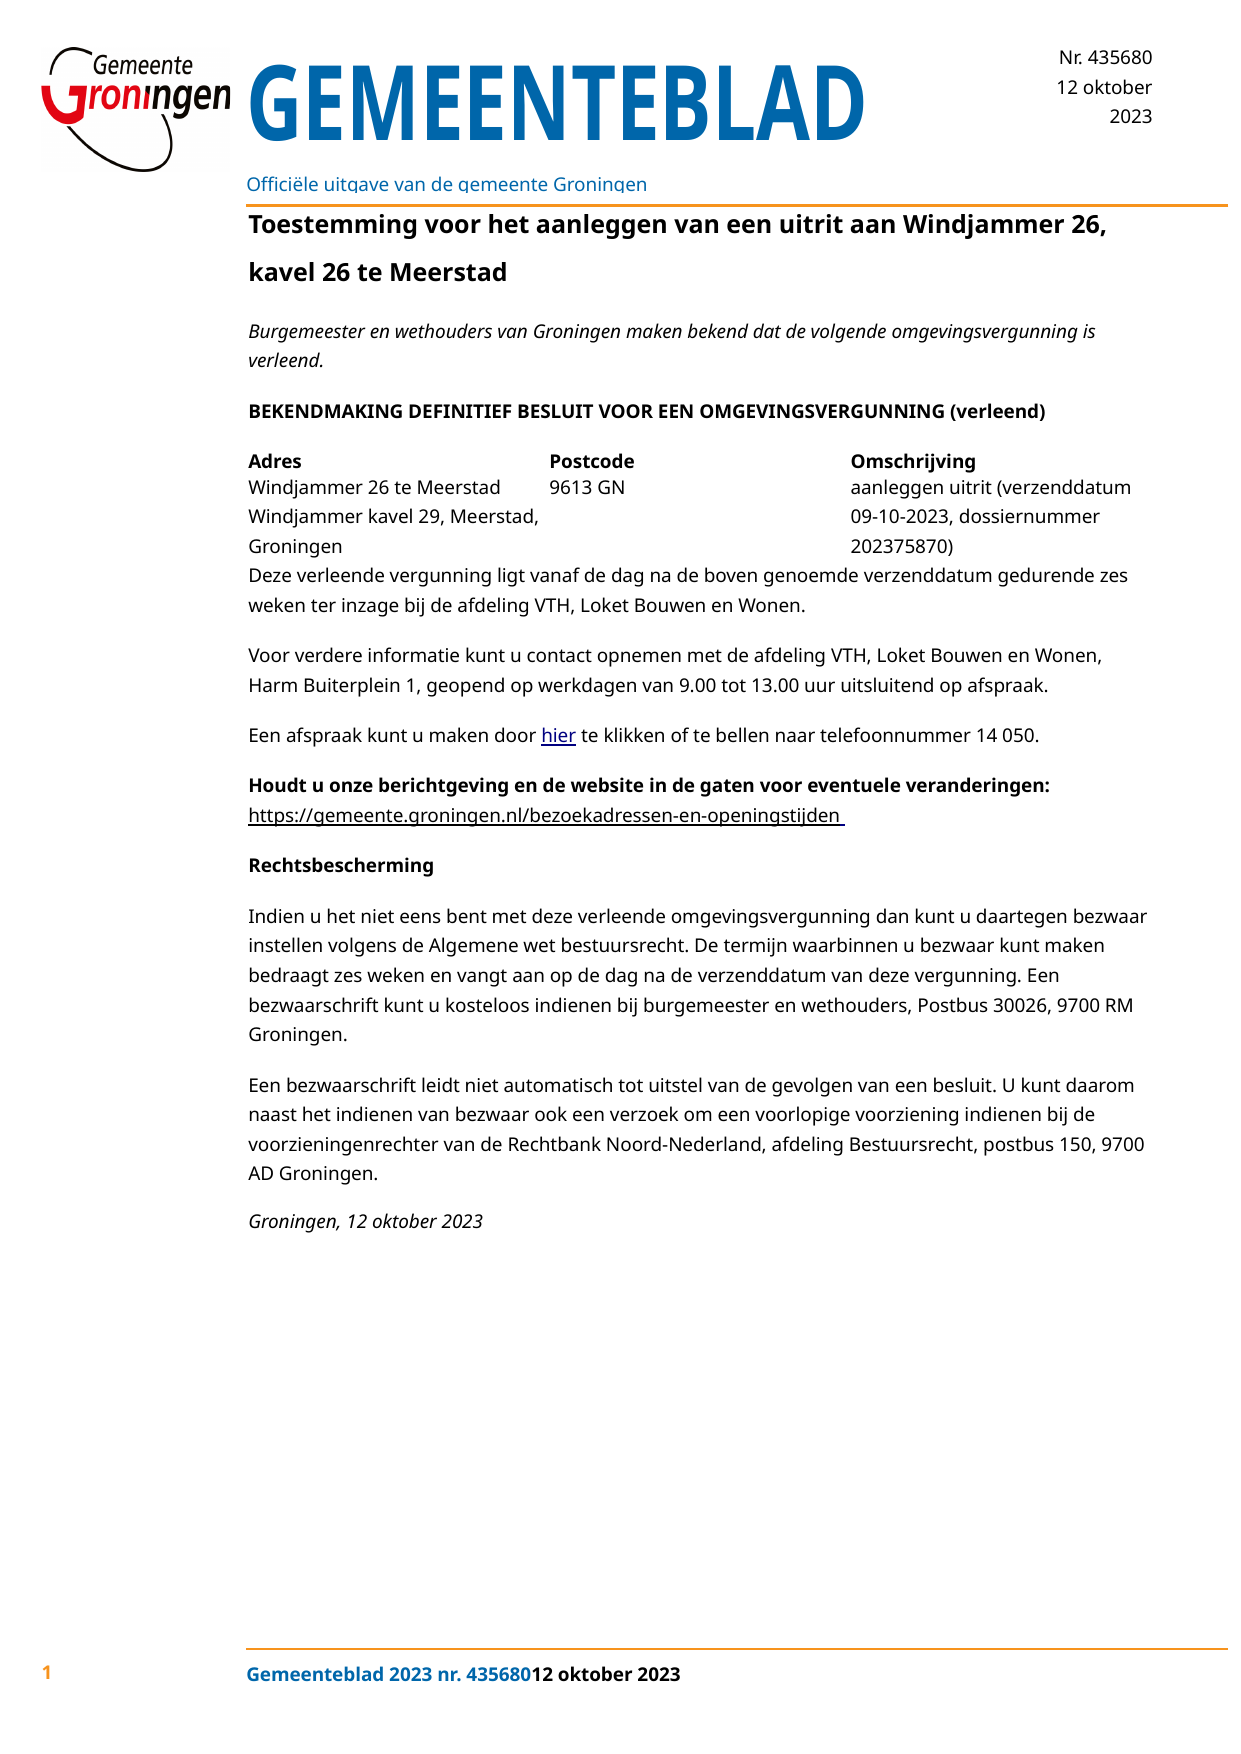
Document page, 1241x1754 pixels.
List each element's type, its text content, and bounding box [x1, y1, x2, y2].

table_header Adres [248, 449, 549, 474]
table_header Postcode [549, 449, 850, 474]
text Groningen, 12 oktober 2023 [248, 1208, 1152, 1234]
text Een bezwaarschrift leidt niet automatisch tot uitstel van de gevolgen van een besluit. U kunt daarom naast het indienen van bezwaar ook een verzoek om een voorlopige voorziening indienen bij de voorzieningenrechter van de Rechtbank Noord-Nederland, afdeling Bestuursrecht, postbus 150, 9700 AD Groningen. [248, 1072, 1152, 1186]
text Houdt u onze berichtgeving en de website in de gaten voor eventuele veranderingen: https://gemeente.groningen.nl/bezoekadressen-en-openingstijden [248, 773, 1152, 828]
table_cell 9613 GN [549, 474, 850, 559]
text Deze verleende vergunning ligt vanaf de dag na de boven genoemde verzenddatum gedurende zes weken ter inzage bij de afdeling VTH, Loket Bouwen en Wonen. [248, 562, 1152, 618]
table_cell Windjammer 26 te Meerstad Windjammer kavel 29, Meerstad, Groningen [248, 474, 549, 559]
picture [41, 47, 231, 172]
text Een afspraak kunt u maken door hier te klikken of te bellen naar telefoonnummer 14 050. [248, 722, 1152, 748]
text Voor verdere informatie kunt u contact opnemen met de afdeling VTH, Loket Bouwen en Wonen, Harm Buiterplein 1, geopend op werkdagen van 9.00 tot 13.00 uur uitsluitend op afspraak. [248, 642, 1152, 698]
text Indien u het niet eens bent met deze verleende omgevingsvergunning dan kunt u daartegen bezwaar instellen volgens de Algemene wet bestuursrecht. De termijn waarbinnen u bezwaar kunt maken bedraagt zes weken en vangt aan op de dag na de verzenddatum van deze vergunning. Een bezwaarschrift kunt u kosteloos indienen bij burgemeester en wethouders, Postbus 30026, 9700 RM Groningen. [248, 903, 1152, 1047]
text Toestemming voor het aanleggen van een uitrit aan Windjammer 26, kavel 26 te Meerstad [248, 207, 1152, 288]
text BEKENDMAKING DEFINITIEF BESLUIT VOOR EEN OMGEVINGSVERGUNNING (verleend) [248, 398, 1152, 424]
text Burgemeester en wethouders van Groningen maken bekend dat de volgende omgevingsvergunning is verleend. [248, 318, 1152, 373]
table_cell aanleggen uitrit (verzenddatum 09-10-2023, dossiernummer 202375870) [850, 474, 1152, 559]
text Rechtsbescherming [248, 853, 1152, 878]
table_header Omschrijving [850, 449, 1152, 474]
